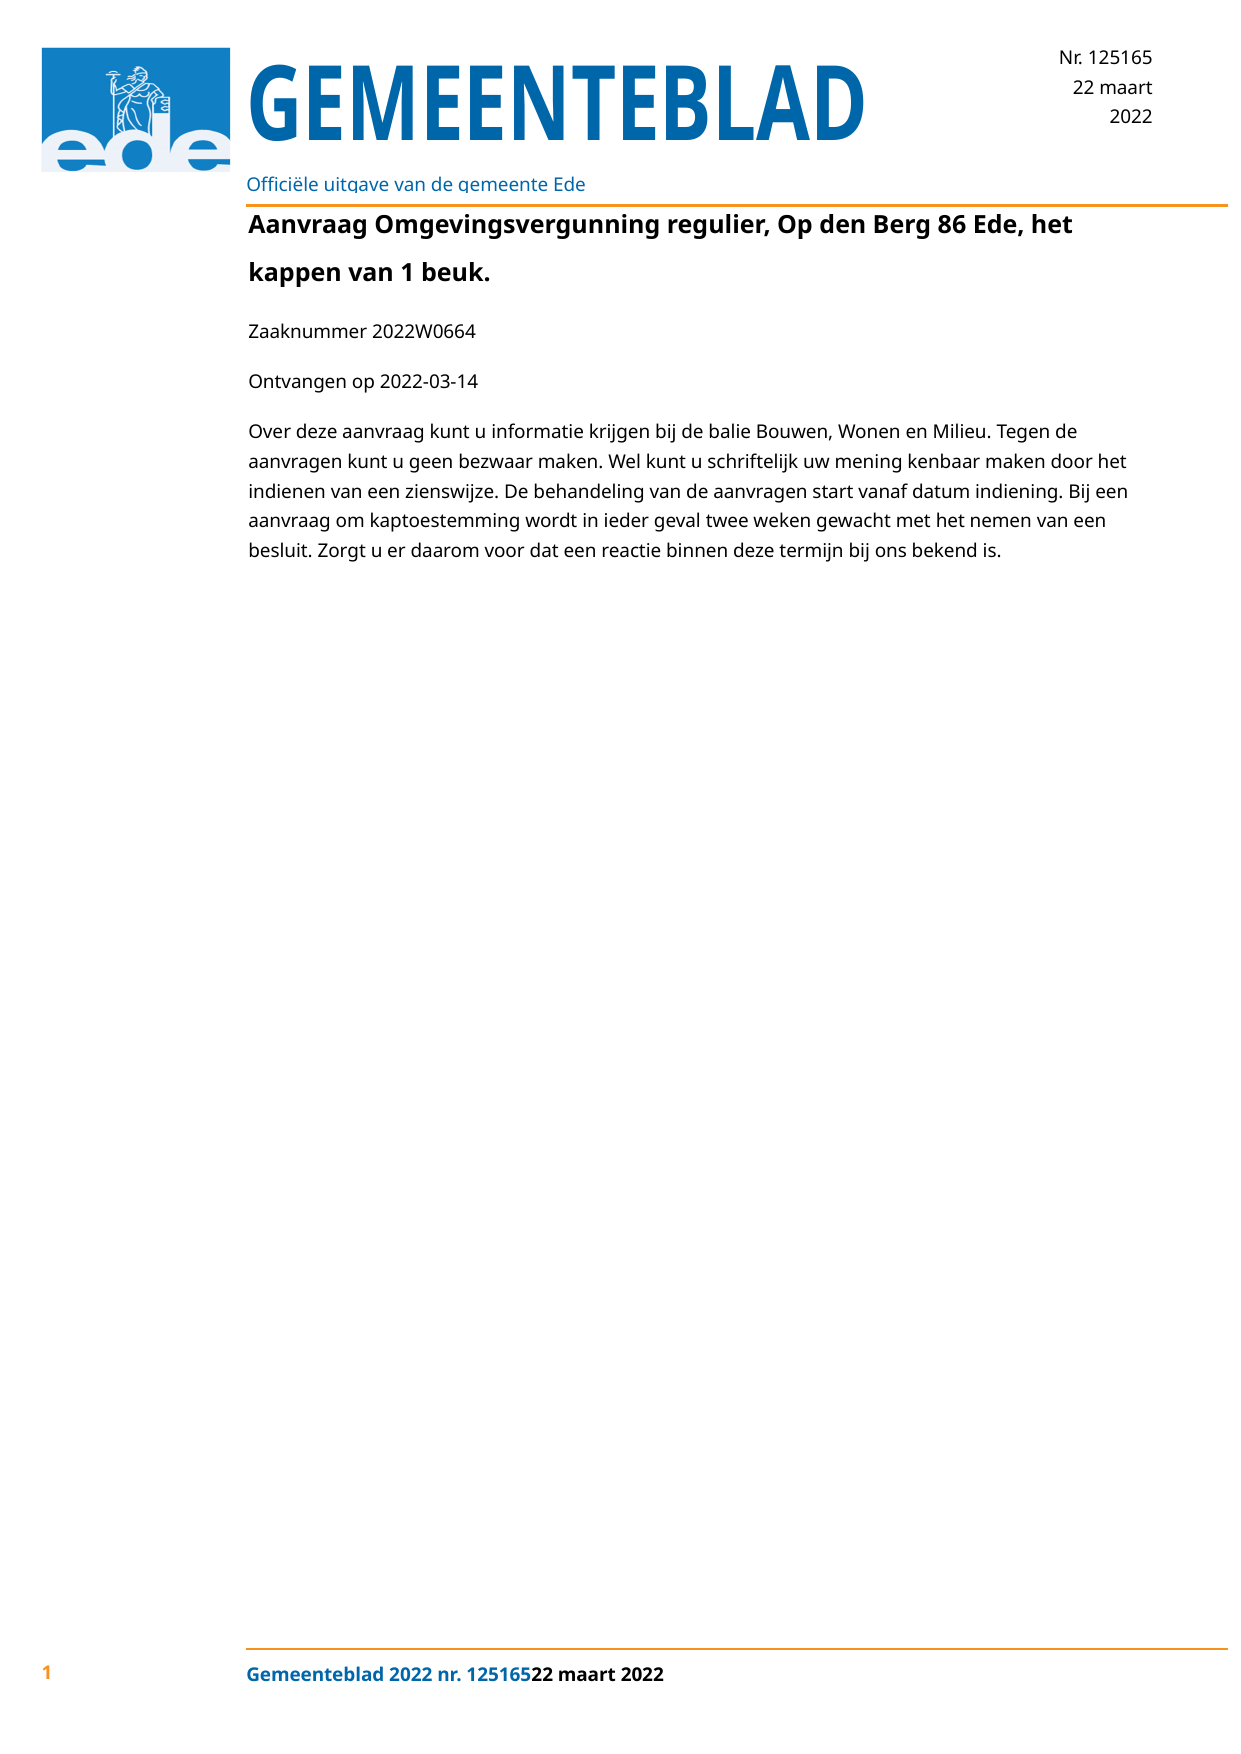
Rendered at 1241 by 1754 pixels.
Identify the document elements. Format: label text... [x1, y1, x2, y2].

text Zaaknummer 2022W0664 [248, 318, 1152, 344]
text Aanvraag Omgevingsvergunning regulier, Op den Berg 86 Ede, het kappen van 1 beuk. [248, 207, 1152, 288]
text Ontvangen op 2022-03-14 [248, 368, 1152, 394]
picture [41, 47, 231, 172]
text Over deze aanvraag kunt u informatie krijgen bij de balie Bouwen, Wonen en Milieu. Tegen de aanvragen kunt u geen bezwaar maken. Wel kunt u schriftelijk uw mening kenbaar maken door het indienen van een zienswijze. De behandeling van de aanvragen start vanaf datum indiening. Bij een aanvraag om kaptoestemming wordt in ieder geval twee weken gewacht met het nemen van een besluit. Zorgt u er daarom voor dat een reactie binnen deze termijn bij ons bekend is. [248, 419, 1152, 563]
